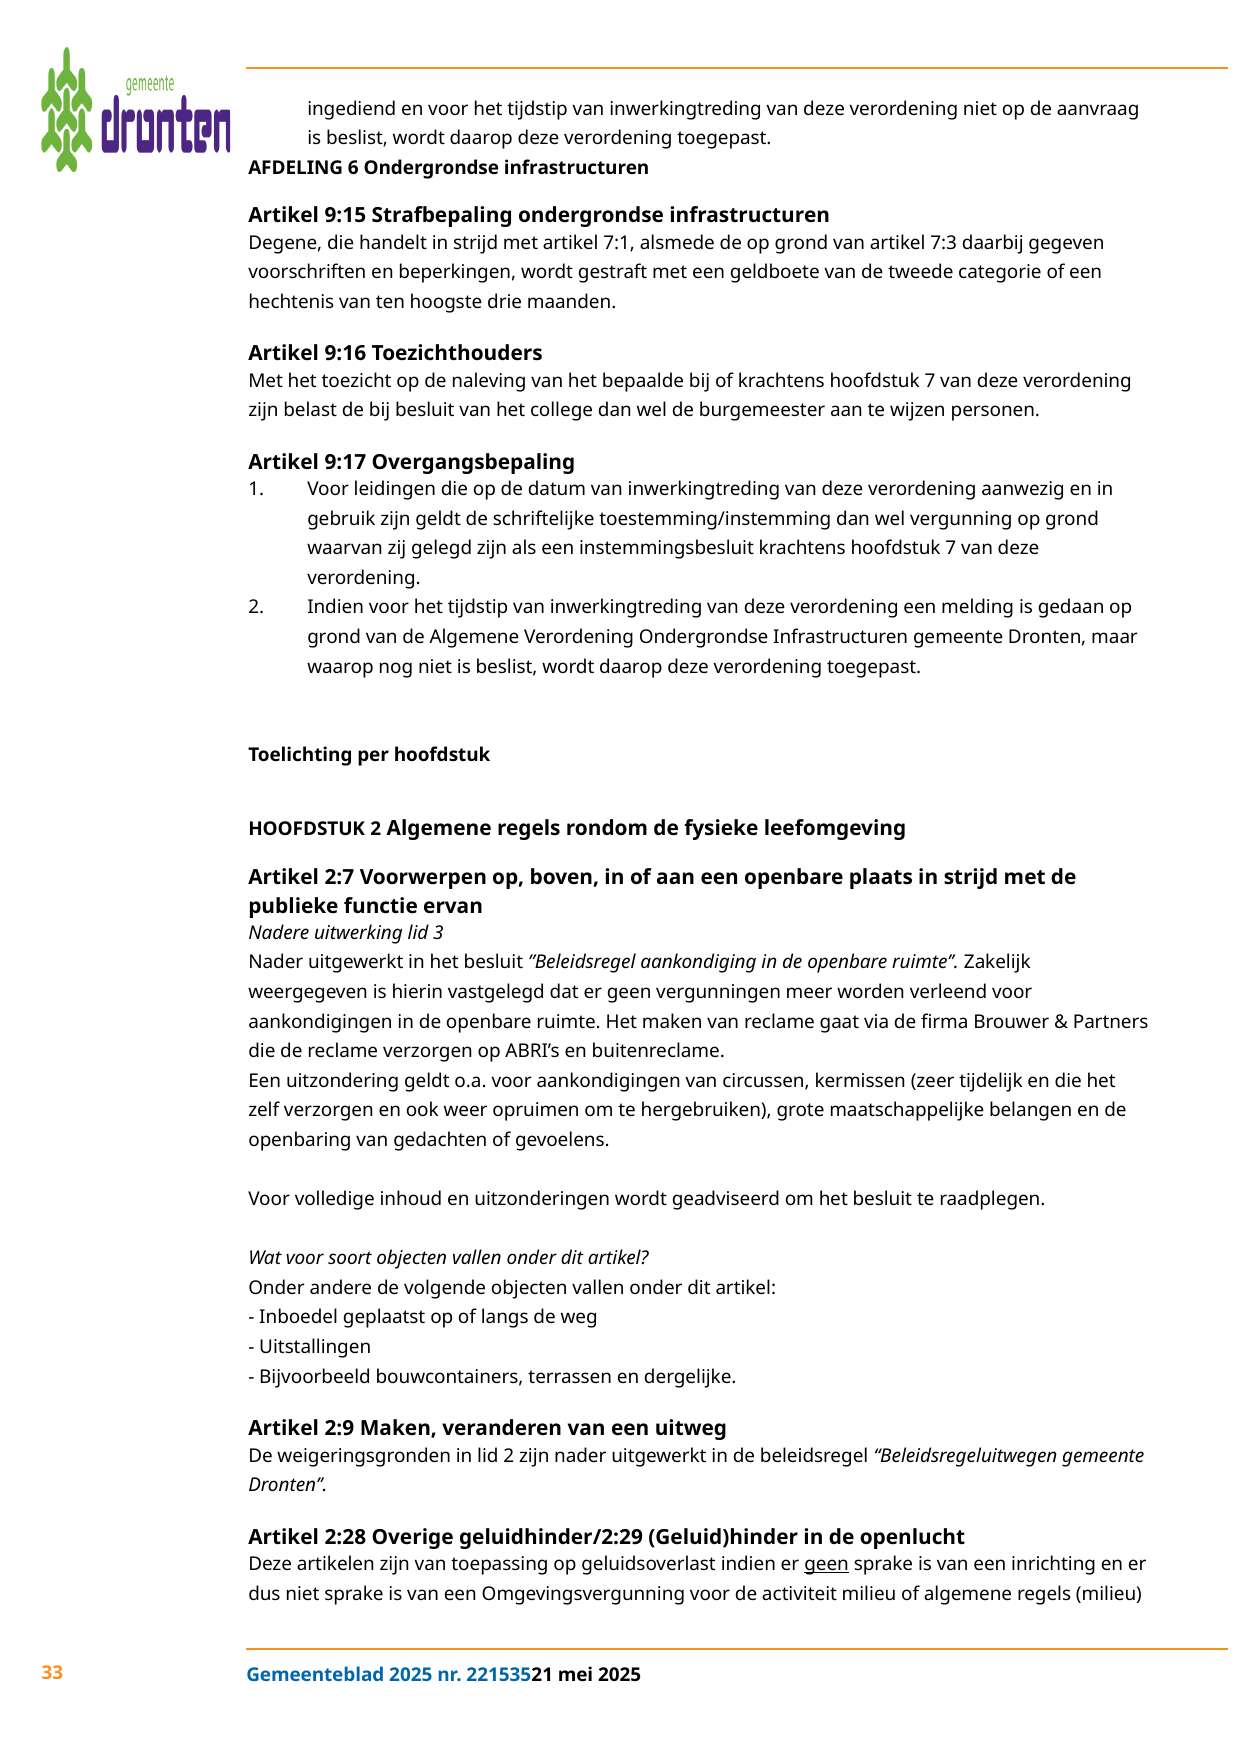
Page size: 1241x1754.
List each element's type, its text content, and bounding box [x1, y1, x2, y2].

picture [41, 47, 231, 172]
list Voor leidingen die op de datum van inwerkingtreding van deze verordening aanwezig en in gebruik zijn geldt de schriftelijke toestemming/instemming dan wel vergunning op grond waarvan zij gelegd zijn als een instemmingsbesluit krachtens hoofdstuk 7 van deze verordening. [248, 475, 1152, 590]
text Artikel 9:17 Overgangsbepaling [248, 447, 1152, 475]
text De weigeringsgronden in lid 2 zijn nader uitgewerkt in de beleidsregel “Beleidsregeluitwegen gemeente Dronten’’. [248, 1442, 1152, 1497]
text Een uitzondering geldt o.a. voor aankondigingen van circussen, kermissen (zeer tijdelijk en die het zelf verzorgen en ook weer opruimen om te hergebruiken), grote maatschappelijke belangen en de openbaring van gedachten of gevoelens. [248, 1067, 1152, 1152]
text Voor volledige inhoud en uitzonderingen wordt geadviseerd om het besluit te raadplegen. [248, 1185, 1152, 1211]
text Artikel 9:15 Strafbepaling ondergrondse infrastructuren [248, 201, 1152, 229]
text Met het toezicht op de naleving van het bepaalde bij of krachtens hoofdstuk 7 van deze verordening zijn belast de bij besluit van het college dan wel de burgemeester aan te wijzen personen. [248, 367, 1152, 422]
text Artikel 2:28 Overige geluidhinder/2:29 (Geluid)hinder in de openlucht [248, 1522, 1152, 1550]
text - Bijvoorbeeld bouwcontainers, terrassen en dergelijke. [248, 1363, 1152, 1389]
text Deze artikelen zijn van toepassing op geluidsoverlast indien er geen sprake is van een inrichting en er dus niet sprake is van een Omgevingsvergunning voor de activiteit milieu of algemene regels (milieu) [248, 1550, 1152, 1606]
text Wat voor soort objecten vallen onder dit artikel? [248, 1244, 1152, 1270]
text Toelichting per hoofdstuk [248, 742, 1152, 767]
text Degene, die handelt in strijd met artikel 7:1, alsmede de op grond van artikel 7:3 daarbij gegeven voorschriften en beperkingen, wordt gestraft met een geldboete van de tweede categorie of een hechtenis van ten hoogste drie maanden. [248, 229, 1152, 314]
text Nadere uitwerking lid 3 [248, 919, 1152, 945]
text AFDELING 6 Ondergrondse infrastructuren [248, 154, 1152, 180]
text HOOFDSTUK 2 Algemene regels rondom de fysieke leefomgeving [248, 813, 1152, 841]
text Artikel 9:16 Toezichthouders [248, 338, 1152, 367]
list ingediend en voor het tijdstip van inwerkingtreding van deze verordening niet op de aanvraag is beslist, wordt daarop deze verordening toegepast. [248, 95, 1152, 150]
text Artikel 2:9 Maken, veranderen van een uitweg [248, 1413, 1152, 1442]
text Nader uitgewerkt in het besluit ”Beleidsregel aankondiging in de openbare ruimte’’. Zakelijk weergegeven is hierin vastgelegd dat er geen vergunningen meer worden verleend voor aankondigingen in de openbare ruimte. Het maken van reclame gaat via de firma Brouwer & Partners die de reclame verzorgen op ABRI’s en buitenreclame. [248, 949, 1152, 1063]
list Indien voor het tijdstip van inwerkingtreding van deze verordening een melding is gedaan op grond van de Algemene Verordening Ondergrondse Infrastructuren gemeente Dronten, maar waarop nog niet is beslist, wordt daarop deze verordening toegepast. [248, 594, 1152, 679]
text Onder andere de volgende objecten vallen onder dit artikel: [248, 1274, 1152, 1300]
text - Inboedel geplaatst op of langs de weg [248, 1304, 1152, 1329]
text - Uitstallingen [248, 1333, 1152, 1359]
text Artikel 2:7 Voorwerpen op, boven, in of aan een openbare plaats in strijd met de publieke functie ervan [248, 862, 1152, 919]
